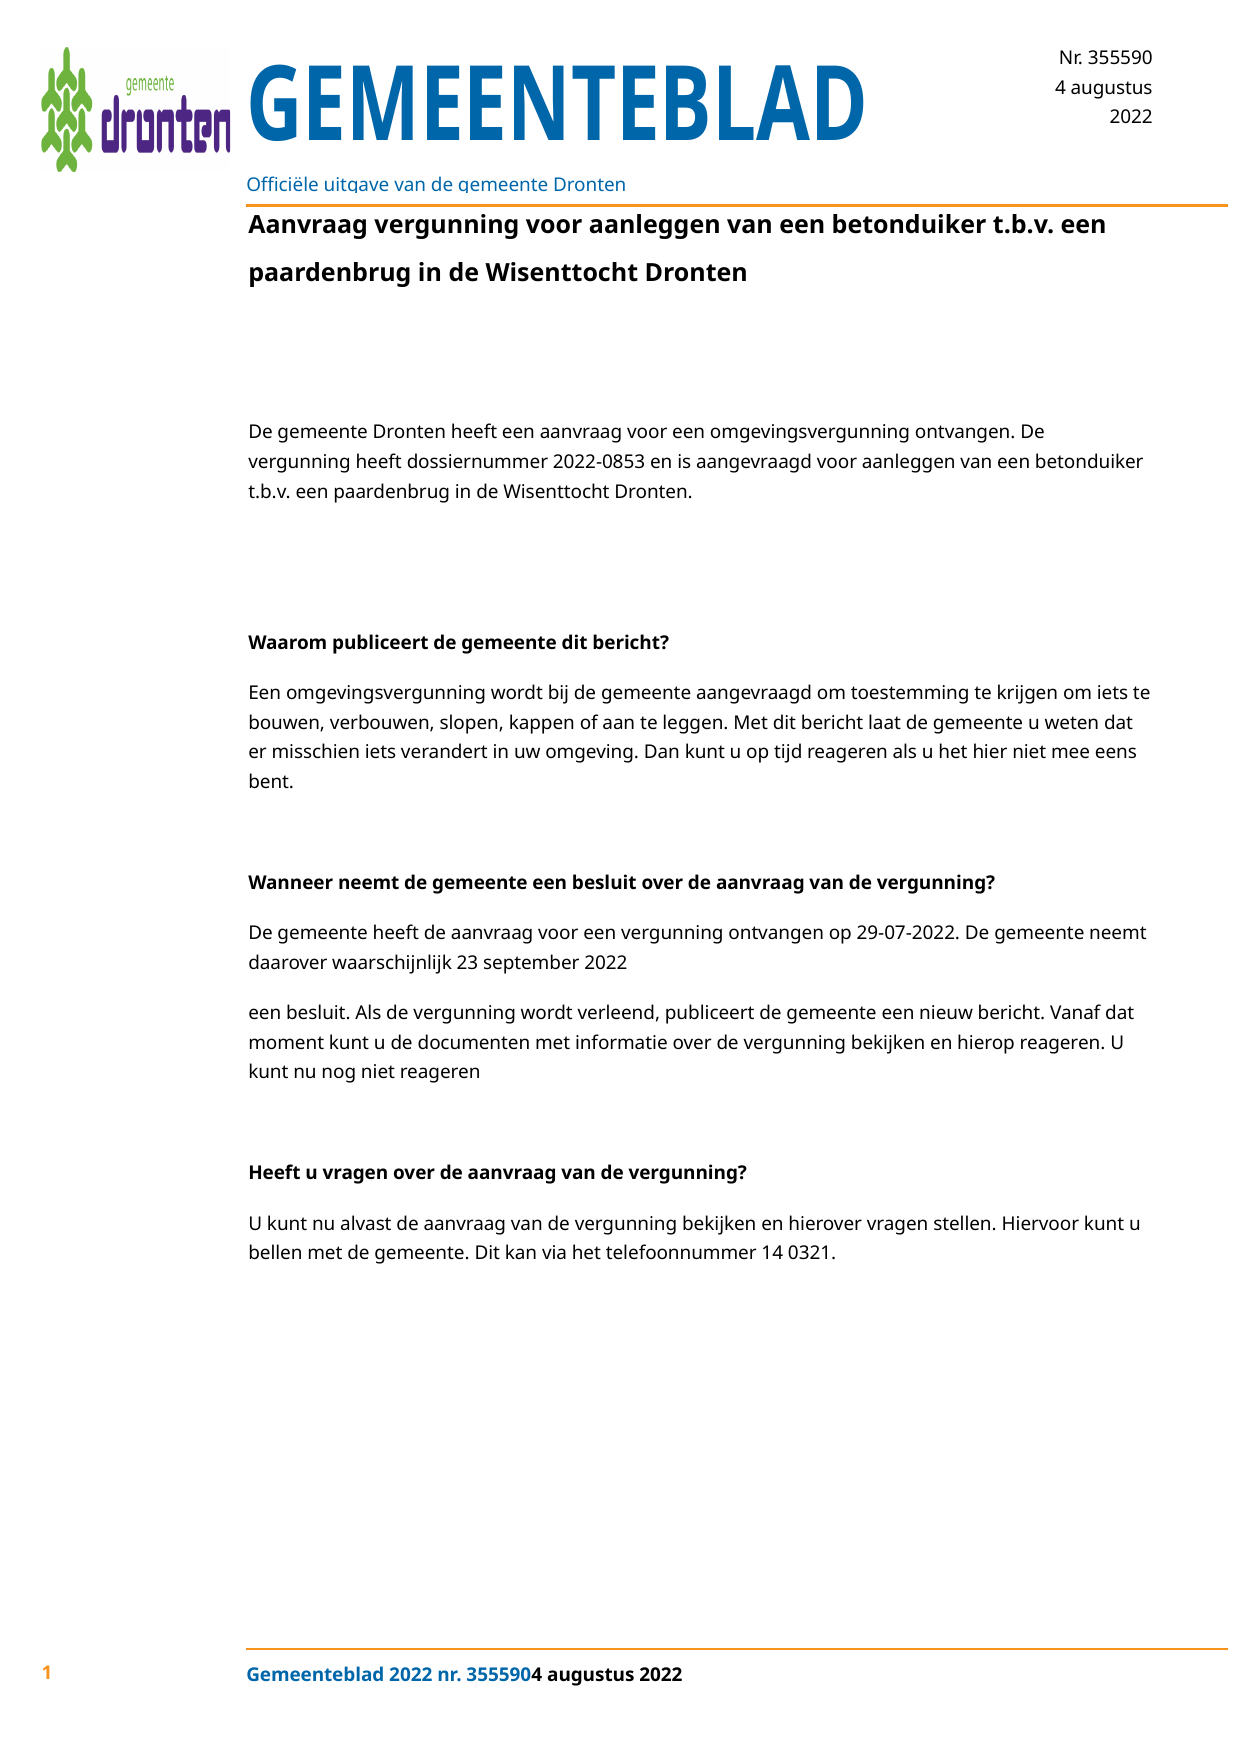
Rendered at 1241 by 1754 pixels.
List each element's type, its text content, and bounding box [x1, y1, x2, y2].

text Aanvraag vergunning voor aanleggen van een betonduiker t.b.v. een paardenbrug in de Wisenttocht Dronten [248, 207, 1152, 288]
text Wanneer neemt de gemeente een besluit over de aanvraag van de vergunning? [248, 869, 1152, 895]
text Waarom publiceert de gemeente dit bericht? [248, 629, 1152, 655]
text een besluit. Als de vergunning wordt verleend, publiceert de gemeente een nieuw bericht. Vanaf dat moment kunt u de documenten met informatie over de vergunning bekijken en hierop reageren. U kunt nu nog niet reageren [248, 999, 1152, 1084]
text De gemeente heeft de aanvraag voor een vergunning ontvangen op 29-07-2022. De gemeente neemt daarover waarschijnlijk 23 september 2022 [248, 919, 1152, 975]
text De gemeente Dronten heeft een aanvraag voor een omgevingsvergunning ontvangen. De vergunning heeft dossiernummer 2022-0853 en is aangevraagd voor aanleggen van een betonduiker t.b.v. een paardenbrug in de Wisenttocht Dronten. [248, 419, 1152, 504]
text Een omgevingsvergunning wordt bij de gemeente aangevraagd om toestemming te krijgen om iets te bouwen, verbouwen, slopen, kappen of aan te leggen. Met dit bericht laat de gemeente u weten dat er misschien iets verandert in uw omgeving. Dan kunt u op tijd reageren als u het hier niet mee eens bent. [248, 679, 1152, 794]
picture [41, 47, 231, 172]
text U kunt nu alvast de aanvraag van de vergunning bekijken en hierover vragen stellen. Hiervoor kunt u bellen met de gemeente. Dit kan via het telefoonnummer 14 0321. [248, 1210, 1152, 1265]
text Heeft u vragen over de aanvraag van de vergunning? [248, 1159, 1152, 1185]
